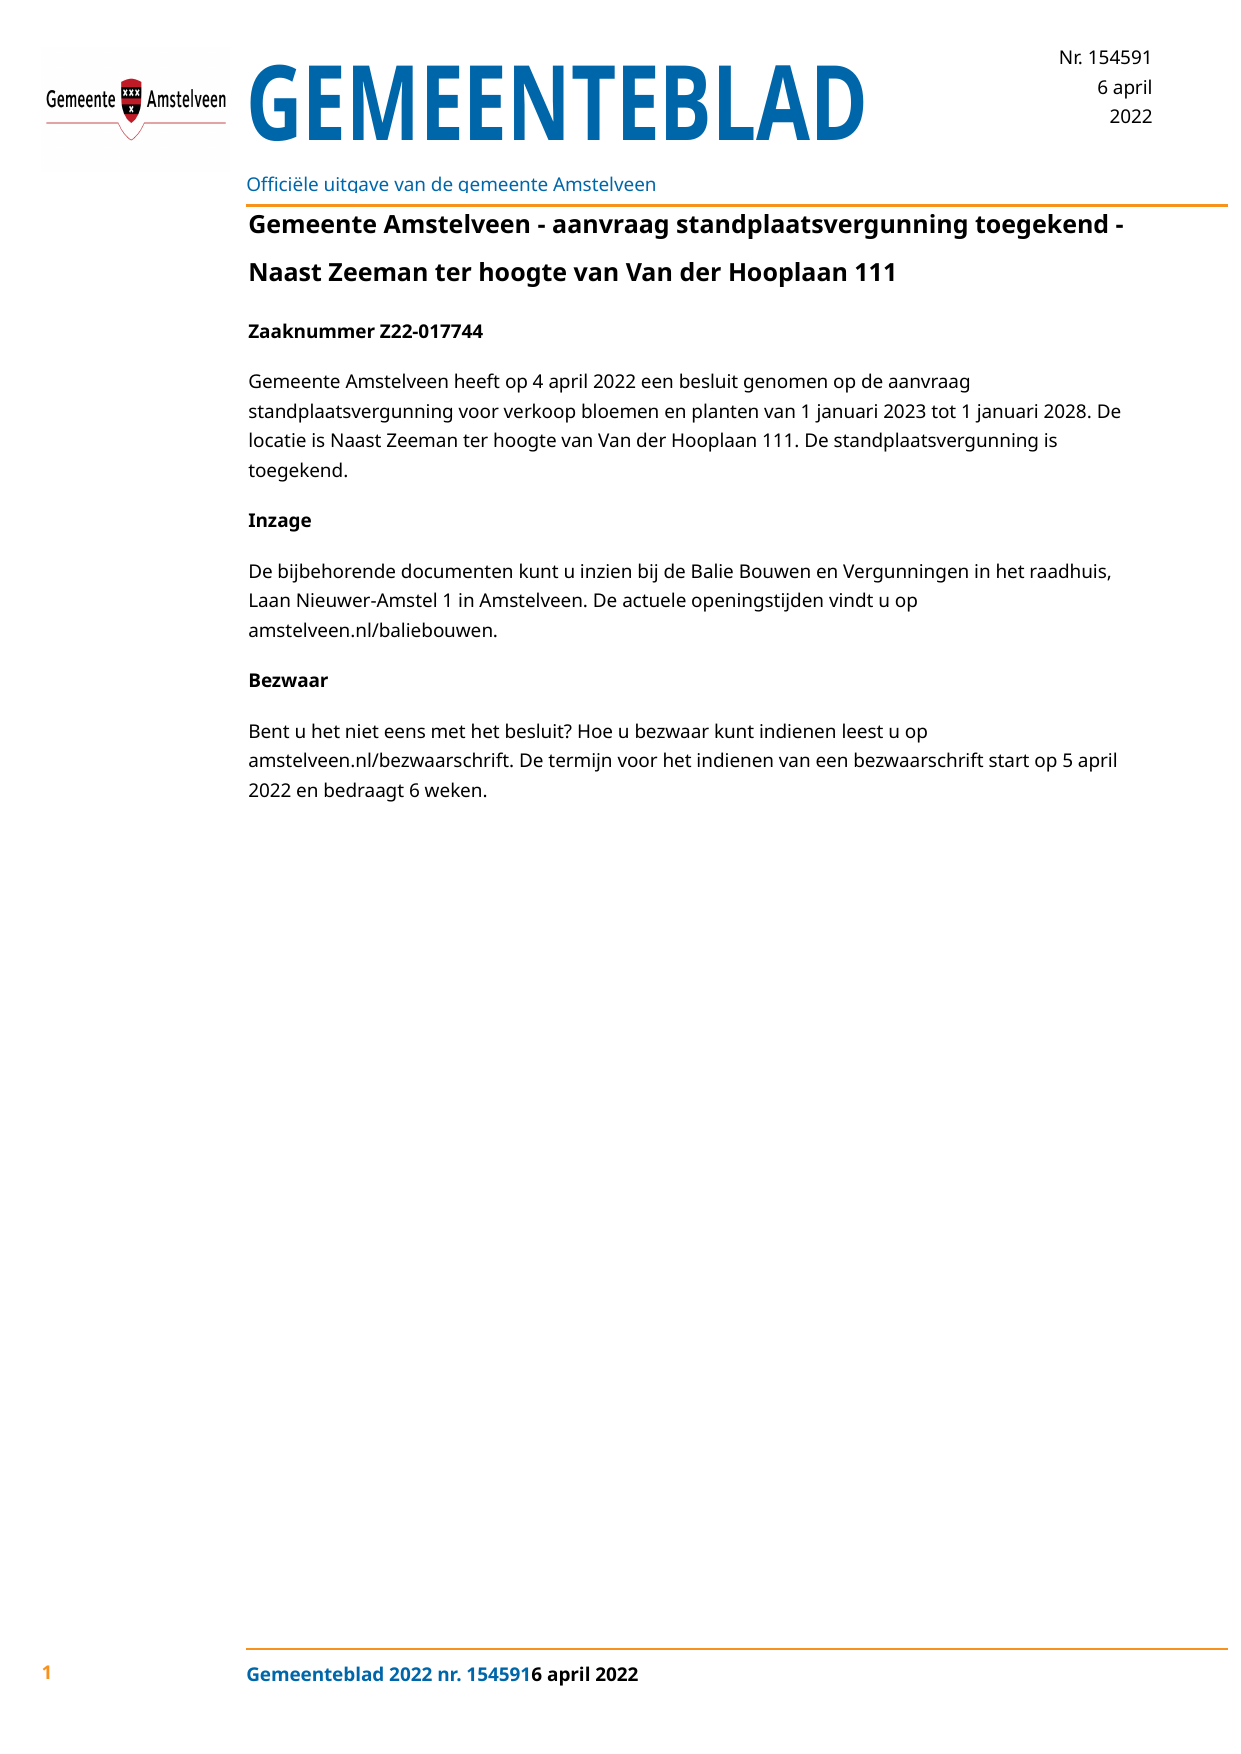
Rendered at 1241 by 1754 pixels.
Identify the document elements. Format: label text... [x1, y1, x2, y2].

text De bijbehorende documenten kunt u inzien bij de Balie Bouwen en Vergunningen in het raadhuis, Laan Nieuwer-Amstel 1 in Amstelveen. De actuele openingstijden vindt u op amstelveen.nl/baliebouwen. [248, 558, 1152, 643]
text Gemeente Amstelveen heeft op 4 april 2022 een besluit genomen op de aanvraag standplaatsvergunning voor verkoop bloemen en planten van 1 januari 2023 tot 1 januari 2028. De locatie is Naast Zeeman ter hoogte van Van der Hooplaan 111. De standplaatsvergunning is toegekend. [248, 368, 1152, 483]
text Inzage [248, 507, 1152, 533]
text Zaaknummer Z22-017744 [248, 318, 1152, 344]
text Bent u het niet eens met het besluit? Hoe u bezwaar kunt indienen leest u op amstelveen.nl/bezwaarschrift. De termijn voor het indienen van een bezwaarschrift start op 5 april 2022 en bedraagt 6 weken. [248, 718, 1152, 803]
text Bezwaar [248, 667, 1152, 693]
picture [41, 47, 231, 172]
text Gemeente Amstelveen - aanvraag standplaatsvergunning toegekend - Naast Zeeman ter hoogte van Van der Hooplaan 111 [248, 207, 1152, 288]
